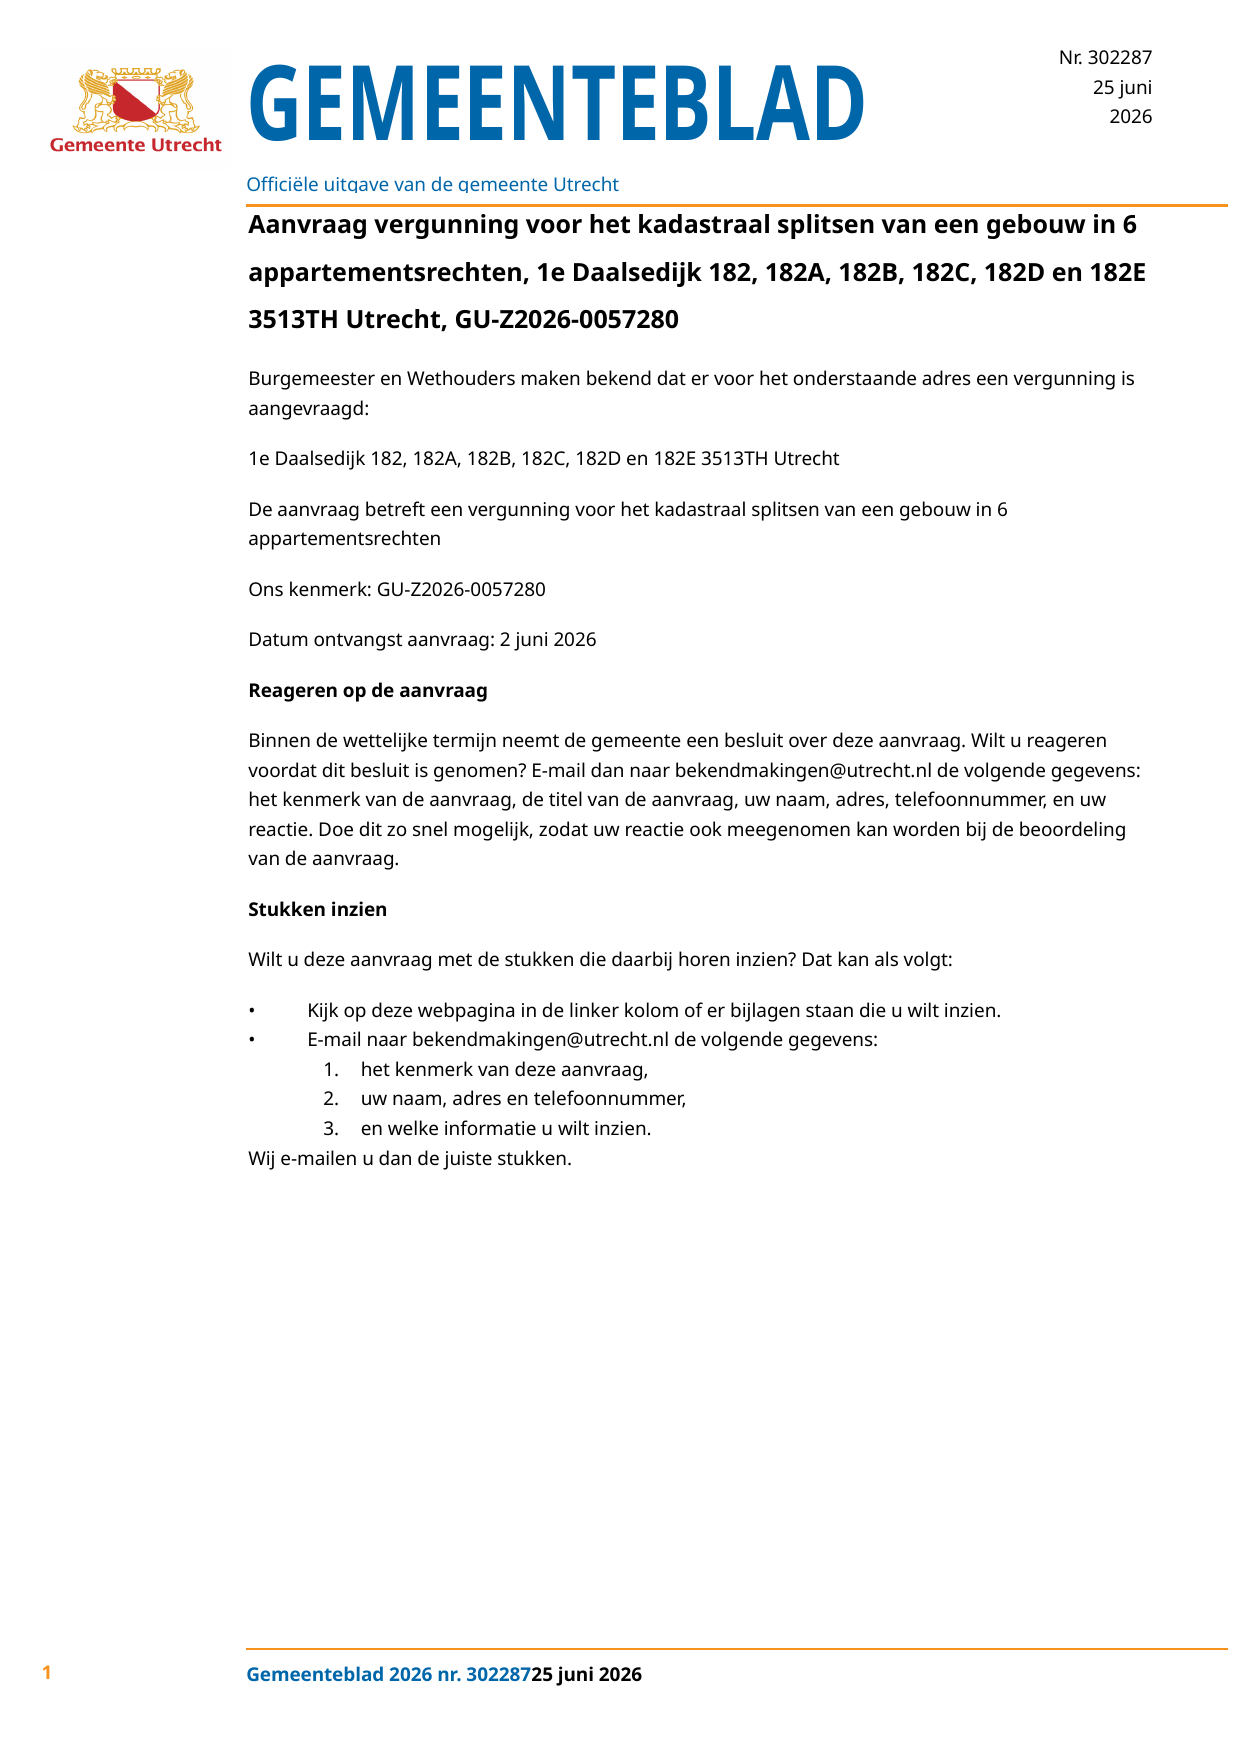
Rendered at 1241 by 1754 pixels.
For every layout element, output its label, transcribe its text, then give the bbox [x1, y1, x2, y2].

text Binnen de wettelijke termijn neemt de gemeente een besluit over deze aanvraag. Wilt u reageren voordat dit besluit is genomen? E-mail dan naar bekendmakingen@utrecht.nl de volgende gegevens: het kenmerk van de aanvraag, de titel van de aanvraag, uw naam, adres, telefoonnummer, en uw reactie. Doe dit zo snel mogelijk, zodat uw reactie ook meegenomen kan worden bij de beoordeling van de aanvraag. [248, 727, 1152, 871]
list het kenmerk van deze aanvraag, [323, 1056, 1152, 1082]
picture [41, 47, 231, 172]
list E-mail naar bekendmakingen@utrecht.nl de volgende gegevens: [248, 1026, 1152, 1052]
text Stukken inzien [248, 896, 1152, 922]
text Reageren op de aanvraag [248, 677, 1152, 702]
list Kijk op deze webpagina in de linker kolom of er bijlagen staan die u wilt inzien. [248, 997, 1152, 1022]
text Wij e-mailen u dan de juiste stukken. [248, 1145, 1152, 1170]
list uw naam, adres en telefoonnummer, [323, 1086, 1152, 1111]
text 1e Daalsedijk 182, 182A, 182B, 182C, 182D en 182E 3513TH Utrecht [248, 446, 1152, 471]
list en welke informatie u wilt inzien. [323, 1115, 1152, 1141]
text Wilt u deze aanvraag met de stukken die daarbij horen inzien? Dat kan als volgt: [248, 946, 1152, 972]
text Ons kenmerk: GU-Z2026-0057280 [248, 576, 1152, 602]
text Burgemeester en Wethouders maken bekend dat er voor het onderstaande adres een vergunning is aangevraagd: [248, 366, 1152, 421]
text Datum ontvangst aanvraag: 2 juni 2026 [248, 626, 1152, 652]
text De aanvraag betreft een vergunning voor het kadastraal splitsen van een gebouw in 6 appartementsrechten [248, 496, 1152, 551]
text Aanvraag vergunning voor het kadastraal splitsen van een gebouw in 6 appartementsrechten, 1e Daalsedijk 182, 182A, 182B, 182C, 182D en 182E 3513TH Utrecht, GU-Z2026-0057280 [248, 207, 1152, 336]
